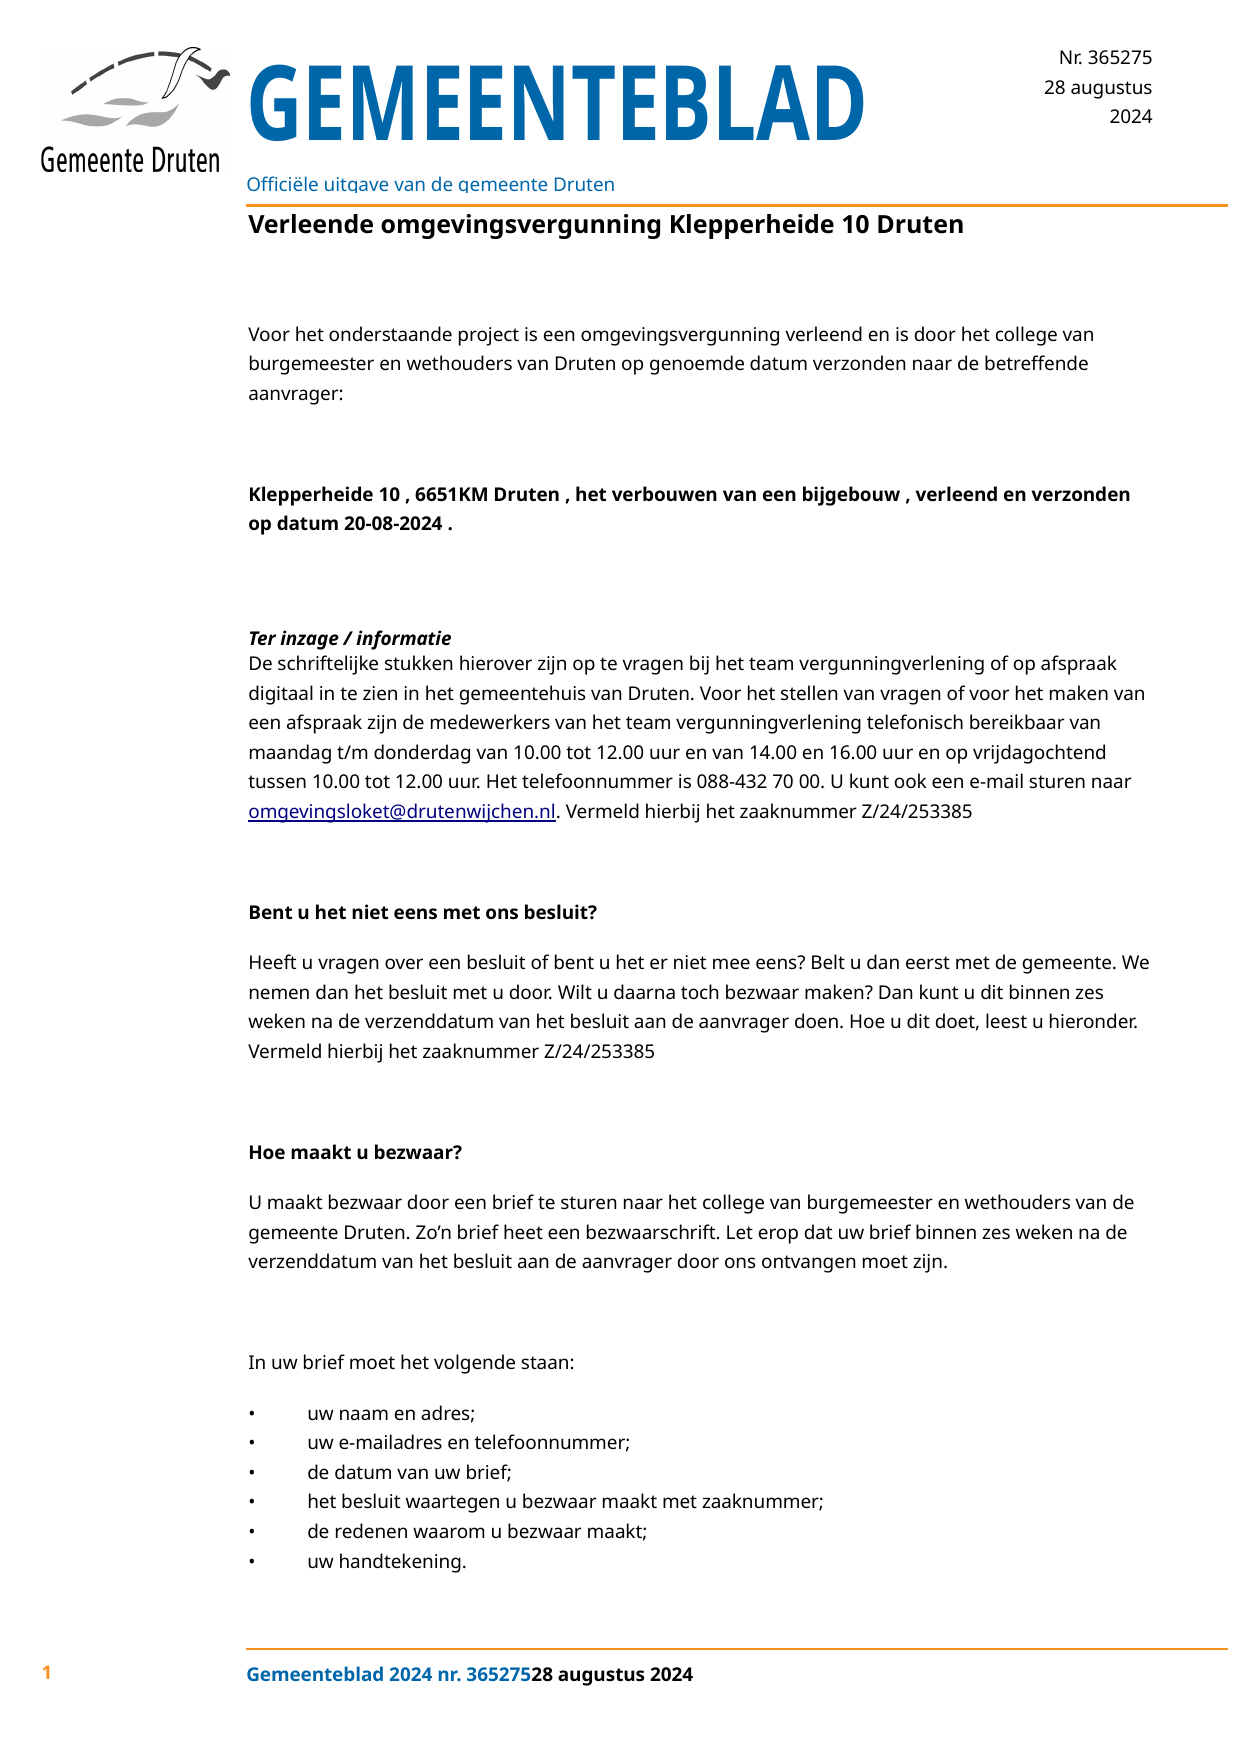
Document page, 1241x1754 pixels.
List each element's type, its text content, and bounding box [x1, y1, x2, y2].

text De schriftelijke stukken hierover zijn op te vragen bij het team vergunningverlening of op afspraak digitaal in te zien in het gemeentehuis van Druten. Voor het stellen van vragen of voor het maken van een afspraak zijn de medewerkers van het team vergunningverlening telefonisch bereikbaar van maandag t/m donderdag van 10.00 tot 12.00 uur en van 14.00 en 16.00 uur en op vrijdagochtend tussen 10.00 tot 12.00 uur. Het telefoonnummer is 088-432 70 00. U kunt ook een e-mail sturen naar omgevingsloket@drutenwijchen.nl. Vermeld hierbij het zaaknummer Z/24/253385 [248, 650, 1152, 824]
text Klepperheide 10 , 6651KM Druten , het verbouwen van een bijgebouw , verleend en verzonden op datum 20-08-2024 . [248, 481, 1152, 536]
picture [41, 47, 231, 172]
list uw handtekening. [248, 1548, 1152, 1574]
text In uw brief moet het volgende staan: [248, 1349, 1152, 1375]
list het besluit waartegen u bezwaar maakt met zaaknummer; [248, 1489, 1152, 1514]
text U maakt bezwaar door een brief te sturen naar het college van burgemeester en wethouders van de gemeente Druten. Zo’n brief heet een bezwaarschrift. Let erop dat uw brief binnen zes weken na de verzenddatum van het besluit aan de aanvrager door ons ontvangen moet zijn. [248, 1189, 1152, 1274]
list de datum van uw brief; [248, 1459, 1152, 1485]
text Heeft u vragen over een besluit of bent u het er niet mee eens? Belt u dan eerst met de gemeente. We nemen dan het besluit met u door. Wilt u daarna toch bezwaar maken? Dan kunt u dit binnen zes weken na de verzenddatum van het besluit aan de aanvrager doen. Hoe u dit doet, leest u hieronder. Vermeld hierbij het zaaknummer Z/24/253385 [248, 949, 1152, 1064]
text Voor het onderstaande project is een omgevingsvergunning verleend en is door het college van burgemeester en wethouders van Druten op genoemde datum verzonden naar de betreffende aanvrager: [248, 321, 1152, 406]
list de redenen waarom u bezwaar maakt; [248, 1518, 1152, 1544]
text Ter inzage / informatie [248, 625, 1152, 650]
text Hoe maakt u bezwaar? [248, 1139, 1152, 1165]
list uw e-mailadres en telefoonnummer; [248, 1429, 1152, 1455]
text Bent u het niet eens met ons besluit? [248, 899, 1152, 925]
list uw naam en adres; [248, 1400, 1152, 1426]
text Verleende omgevingsvergunning Klepperheide 10 Druten [248, 207, 1152, 241]
